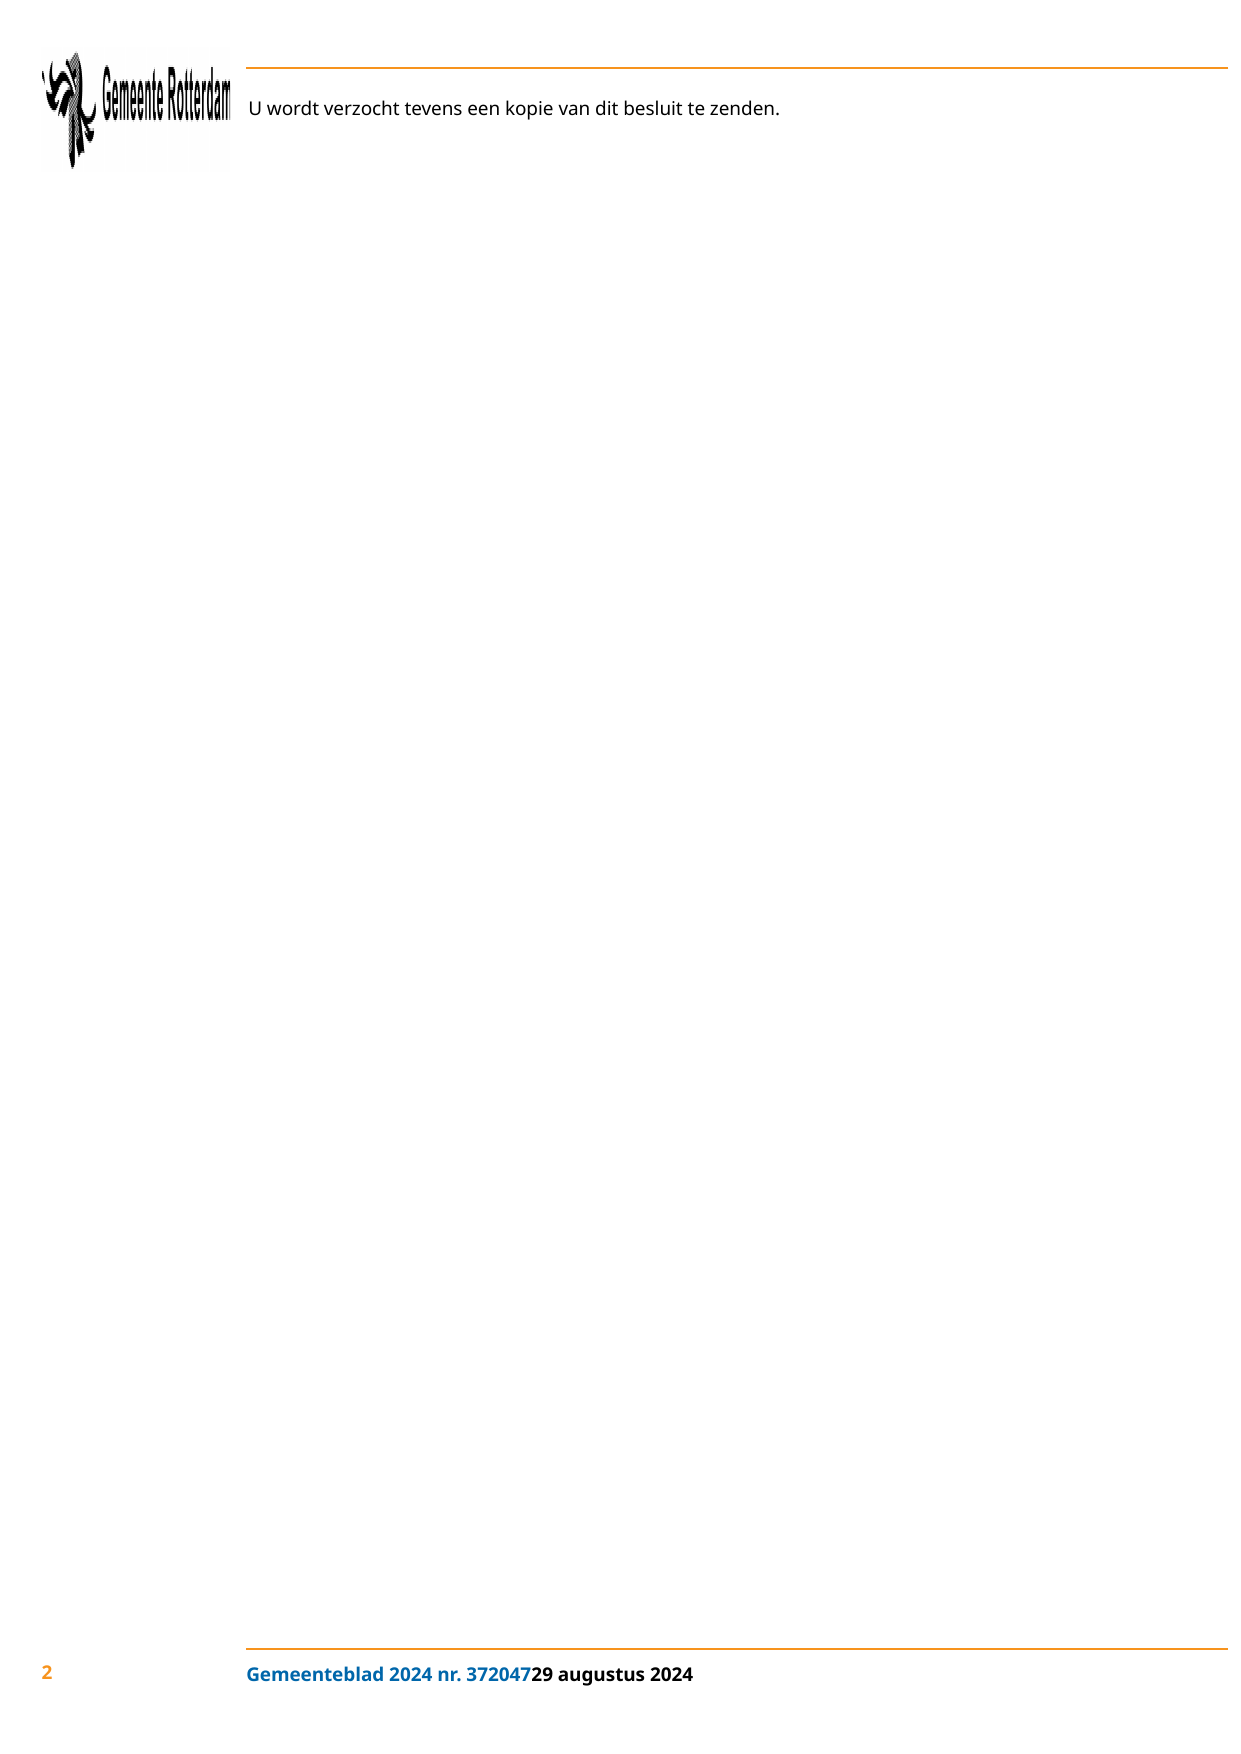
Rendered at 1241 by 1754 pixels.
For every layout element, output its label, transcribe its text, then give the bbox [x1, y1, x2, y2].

text U wordt verzocht tevens een kopie van dit besluit te zenden. [248, 95, 1152, 121]
picture [41, 47, 231, 172]
